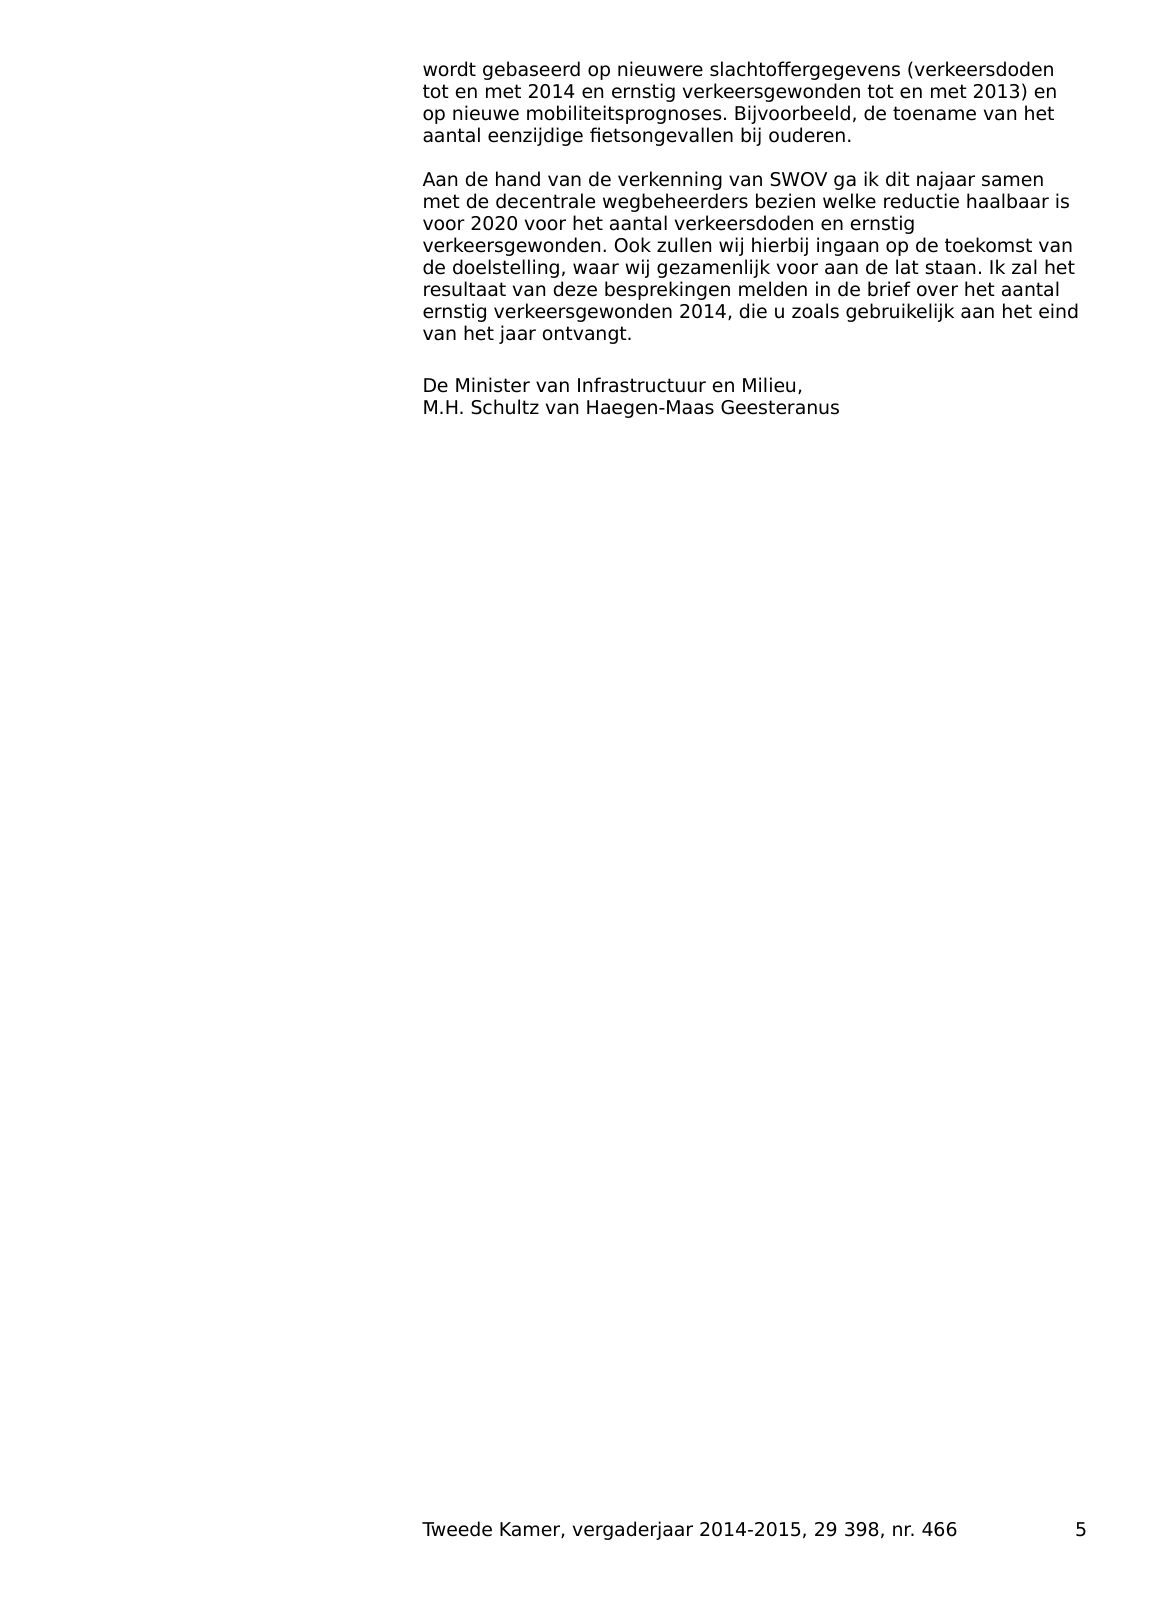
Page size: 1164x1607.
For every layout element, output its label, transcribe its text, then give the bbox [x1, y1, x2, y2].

text wordt gebaseerd op nieuwere slachtoffergegevens (verkeersdoden tot en met 2014 en ernstig verkeersgewonden tot en met 2013) en op nieuwe mobiliteitsprognoses. Bijvoorbeeld, de toename van het aantal eenzijdige fietsongevallen bij ouderen. [422, 59, 1087, 147]
text De Minister van Infrastructuur en Milieu, M.H. Schultz van Haegen-Maas Geesteranus [422, 375, 1087, 419]
text Aan de hand van de verkenning van SWOV ga ik dit najaar samen met de decentrale wegbeheerders bezien welke reductie haalbaar is voor 2020 voor het aantal verkeersdoden en ernstig verkeersgewonden. Ook zullen wij hierbij ingaan op de toekomst van de doelstelling, waar wij gezamenlijk voor aan de lat staan. Ik zal het resultaat van deze besprekingen melden in de brief over het aantal ernstig verkeersgewonden 2014, die u zoals gebruikelijk aan het eind van het jaar ontvangt. [422, 169, 1087, 345]
